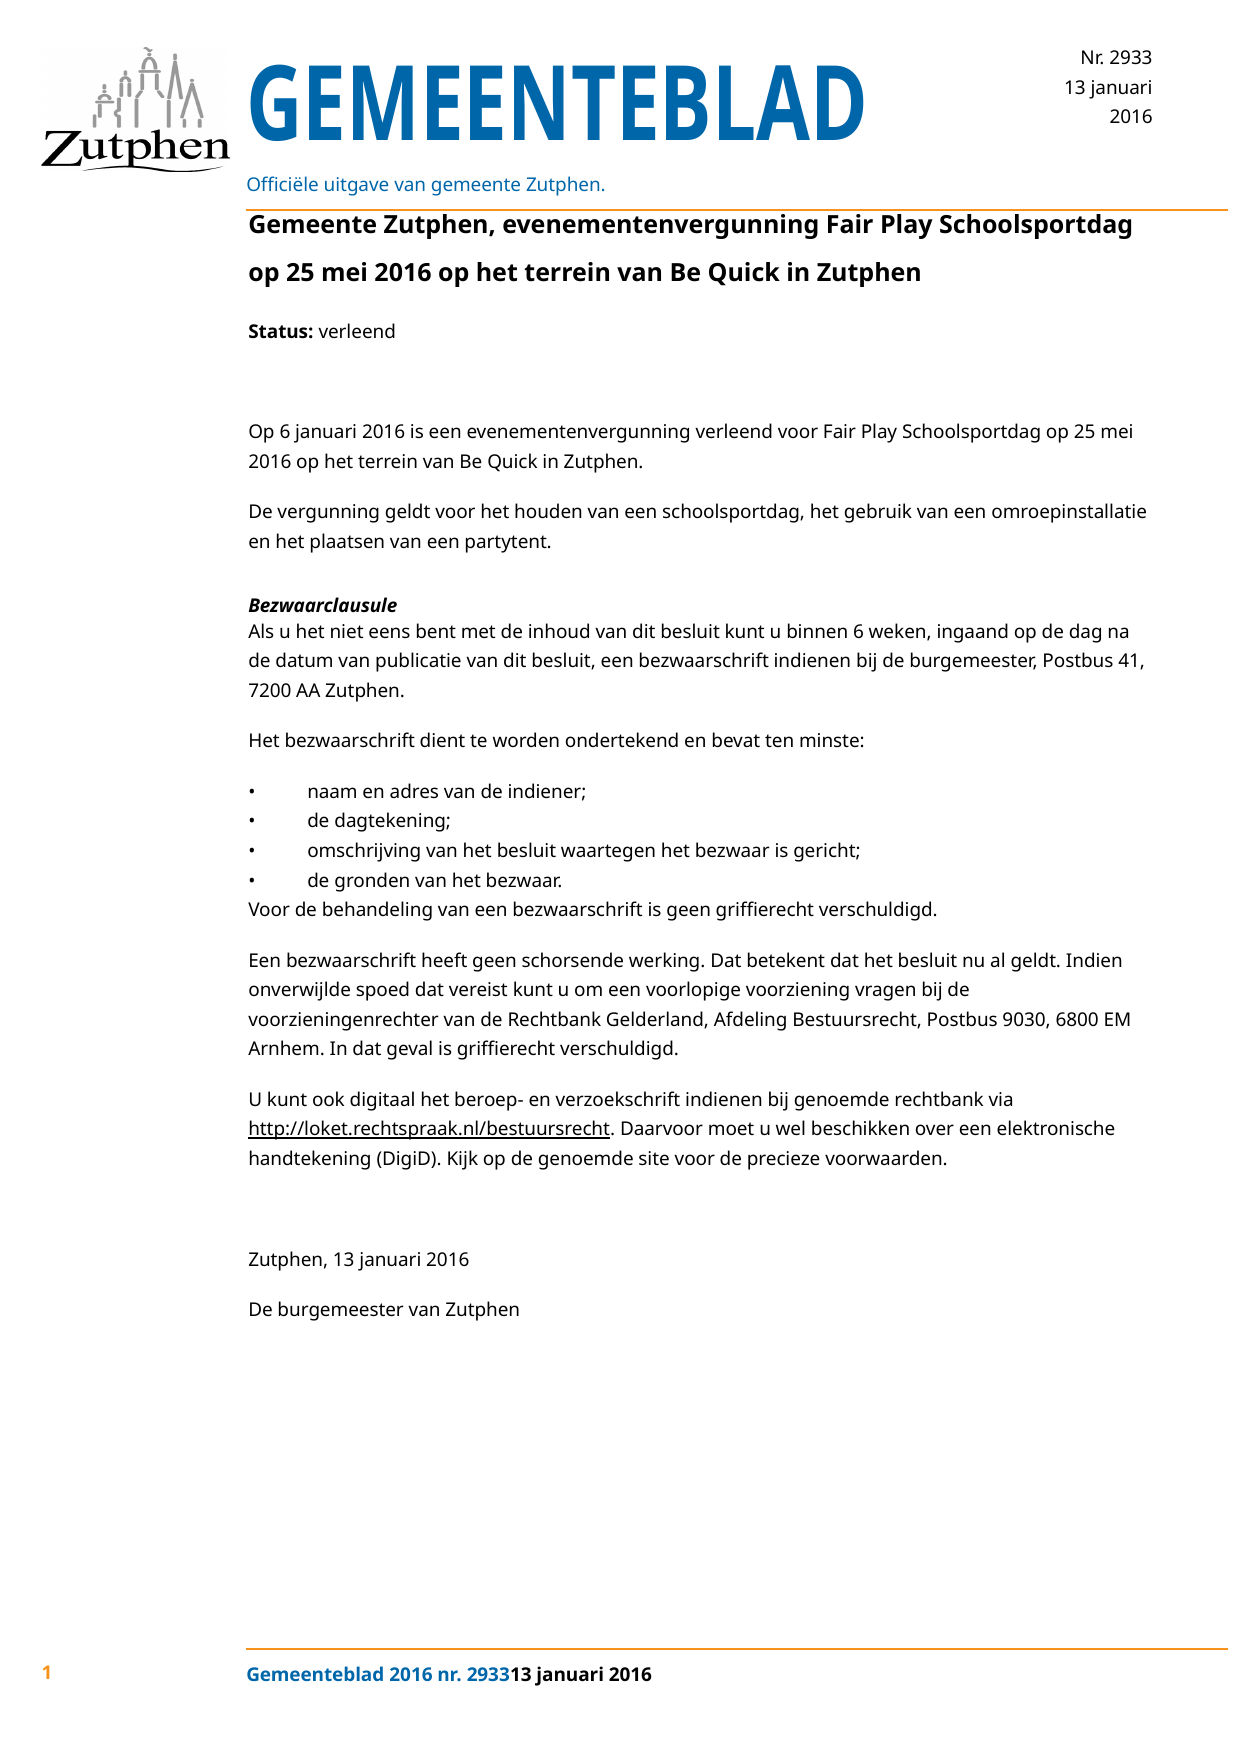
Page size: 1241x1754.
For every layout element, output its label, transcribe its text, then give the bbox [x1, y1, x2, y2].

text U kunt ook digitaal het beroep- en verzoekschrift indienen bij genoemde rechtbank via http://loket.rechtspraak.nl/bestuursrecht. Daarvoor moet u wel beschikken over een elektronische handtekening (DigiD). Kijk op de genoemde site voor de precieze voorwaarden. [248, 1086, 1152, 1171]
text Als u het niet eens bent met de inhoud van dit besluit kunt u binnen 6 weken, ingaand op de dag na de datum van publicatie van dit besluit, een bezwaarschrift indienen bij de burgemeester, Postbus 41, 7200 AA Zutphen. [248, 618, 1152, 703]
list naam en adres van de indiener; [248, 778, 1152, 804]
text Het bezwaarschrift dient te worden ondertekend en bevat ten minste: [248, 728, 1152, 753]
picture [41, 47, 231, 172]
list de dagtekening; [248, 808, 1152, 833]
text Status: verleend [248, 318, 1152, 344]
list omschrijving van het besluit waartegen het bezwaar is gericht; [248, 837, 1152, 863]
list de gronden van het bezwaar. [248, 867, 1152, 892]
text Bezwaarclausule [248, 592, 1152, 618]
text Gemeente Zutphen, evenementenvergunning Fair Play Schoolsportdag op 25 mei 2016 op het terrein van Be Quick in Zutphen [248, 211, 1152, 288]
text De burgemeester van Zutphen [248, 1296, 1152, 1322]
text Op 6 januari 2016 is een evenementenvergunning verleend voor Fair Play Schoolsportdag op 25 mei 2016 op het terrein van Be Quick in Zutphen. [248, 419, 1152, 474]
text De vergunning geldt voor het houden van een schoolsportdag, het gebruik van een omroepinstallatie en het plaatsen van een partytent. [248, 499, 1152, 554]
text Een bezwaarschrift heeft geen schorsende werking. Dat betekent dat het besluit nu al geldt. Indien onverwijlde spoed dat vereist kunt u om een voorlopige voorziening vragen bij de voorzieningenrechter van de Rechtbank Gelderland, Afdeling Bestuursrecht, Postbus 9030, 6800 EM Arnhem. In dat geval is griffierecht verschuldigd. [248, 947, 1152, 1061]
text Voor de behandeling van een bezwaarschrift is geen griffierecht verschuldigd. [248, 896, 1152, 922]
text Zutphen, 13 januari 2016 [248, 1246, 1152, 1272]
